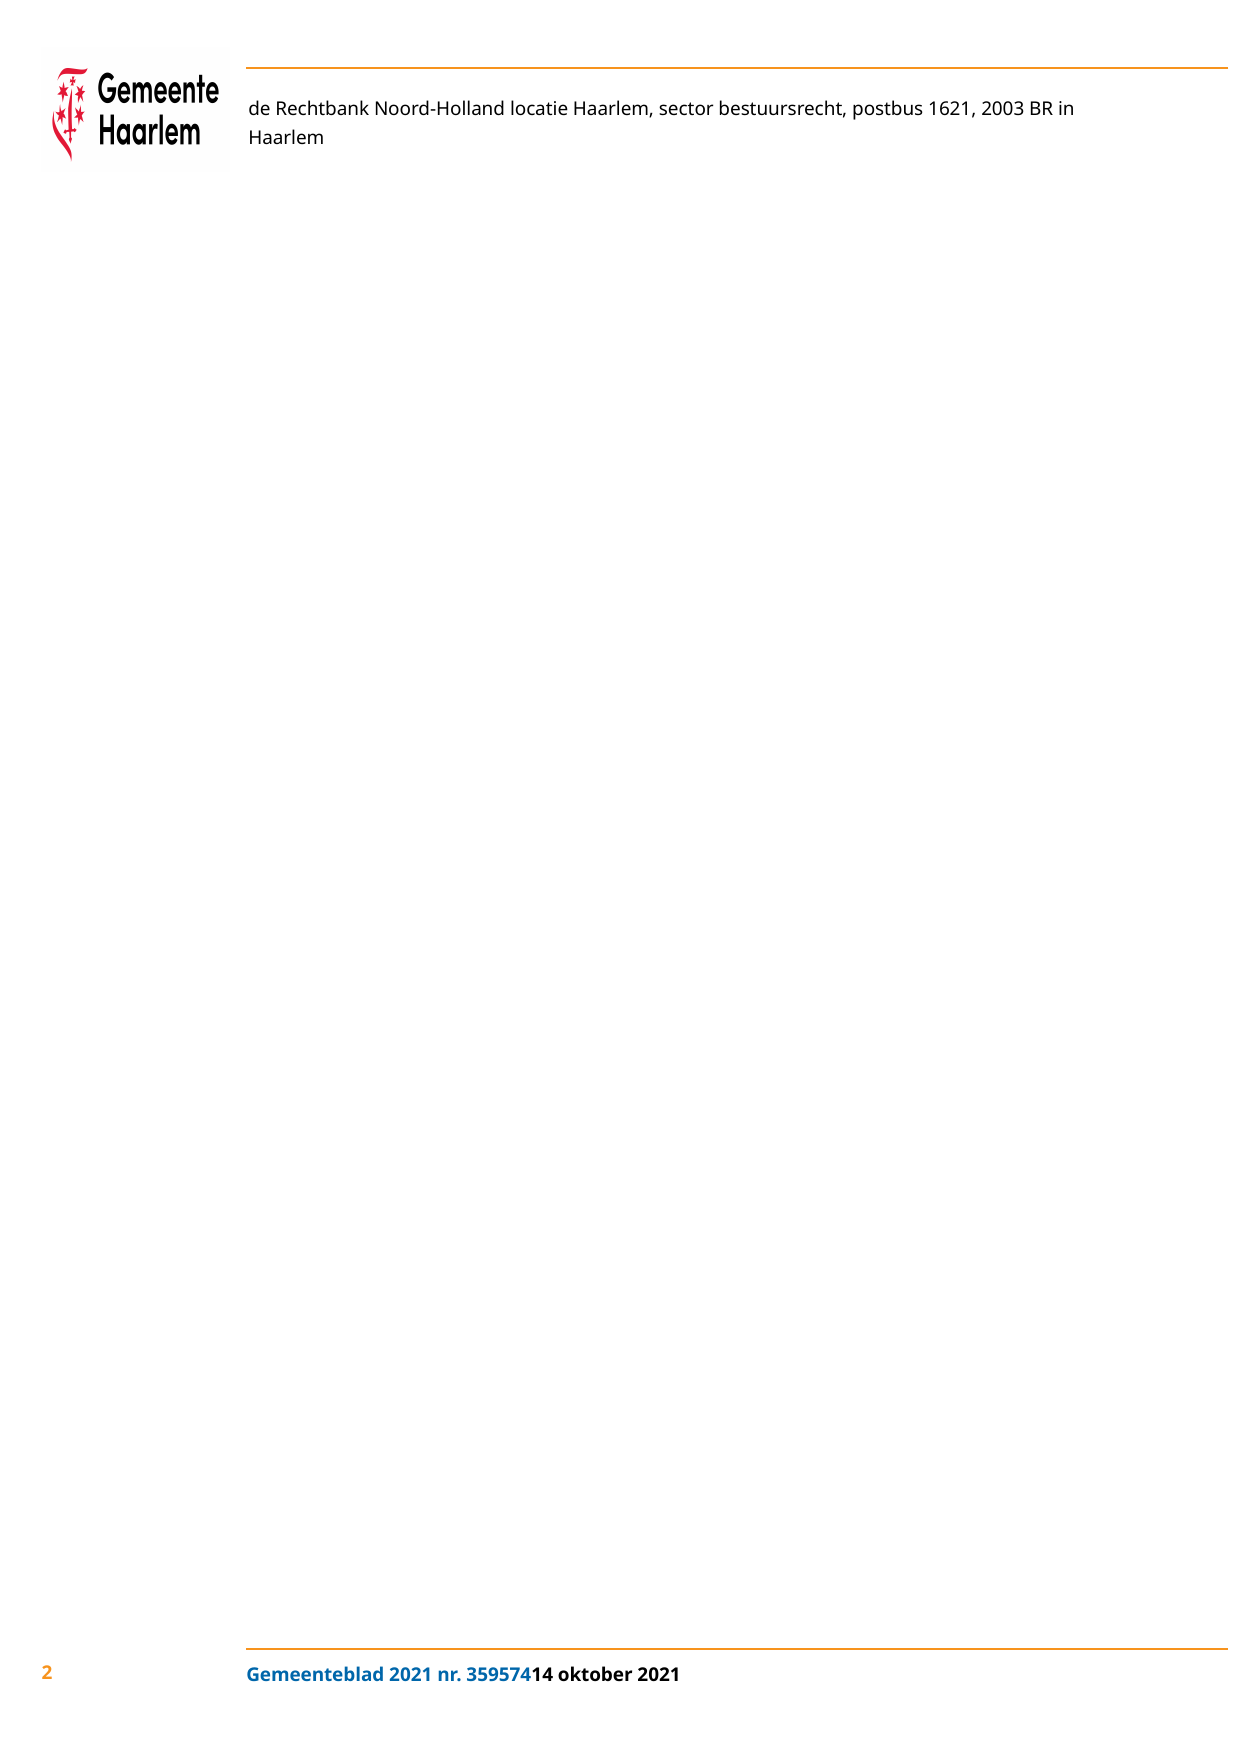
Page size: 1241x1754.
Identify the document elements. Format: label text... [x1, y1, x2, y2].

text de Rechtbank Noord-Holland locatie Haarlem, sector bestuursrecht, postbus 1621, 2003 BR in Haarlem [248, 95, 1152, 150]
picture [41, 47, 231, 172]
